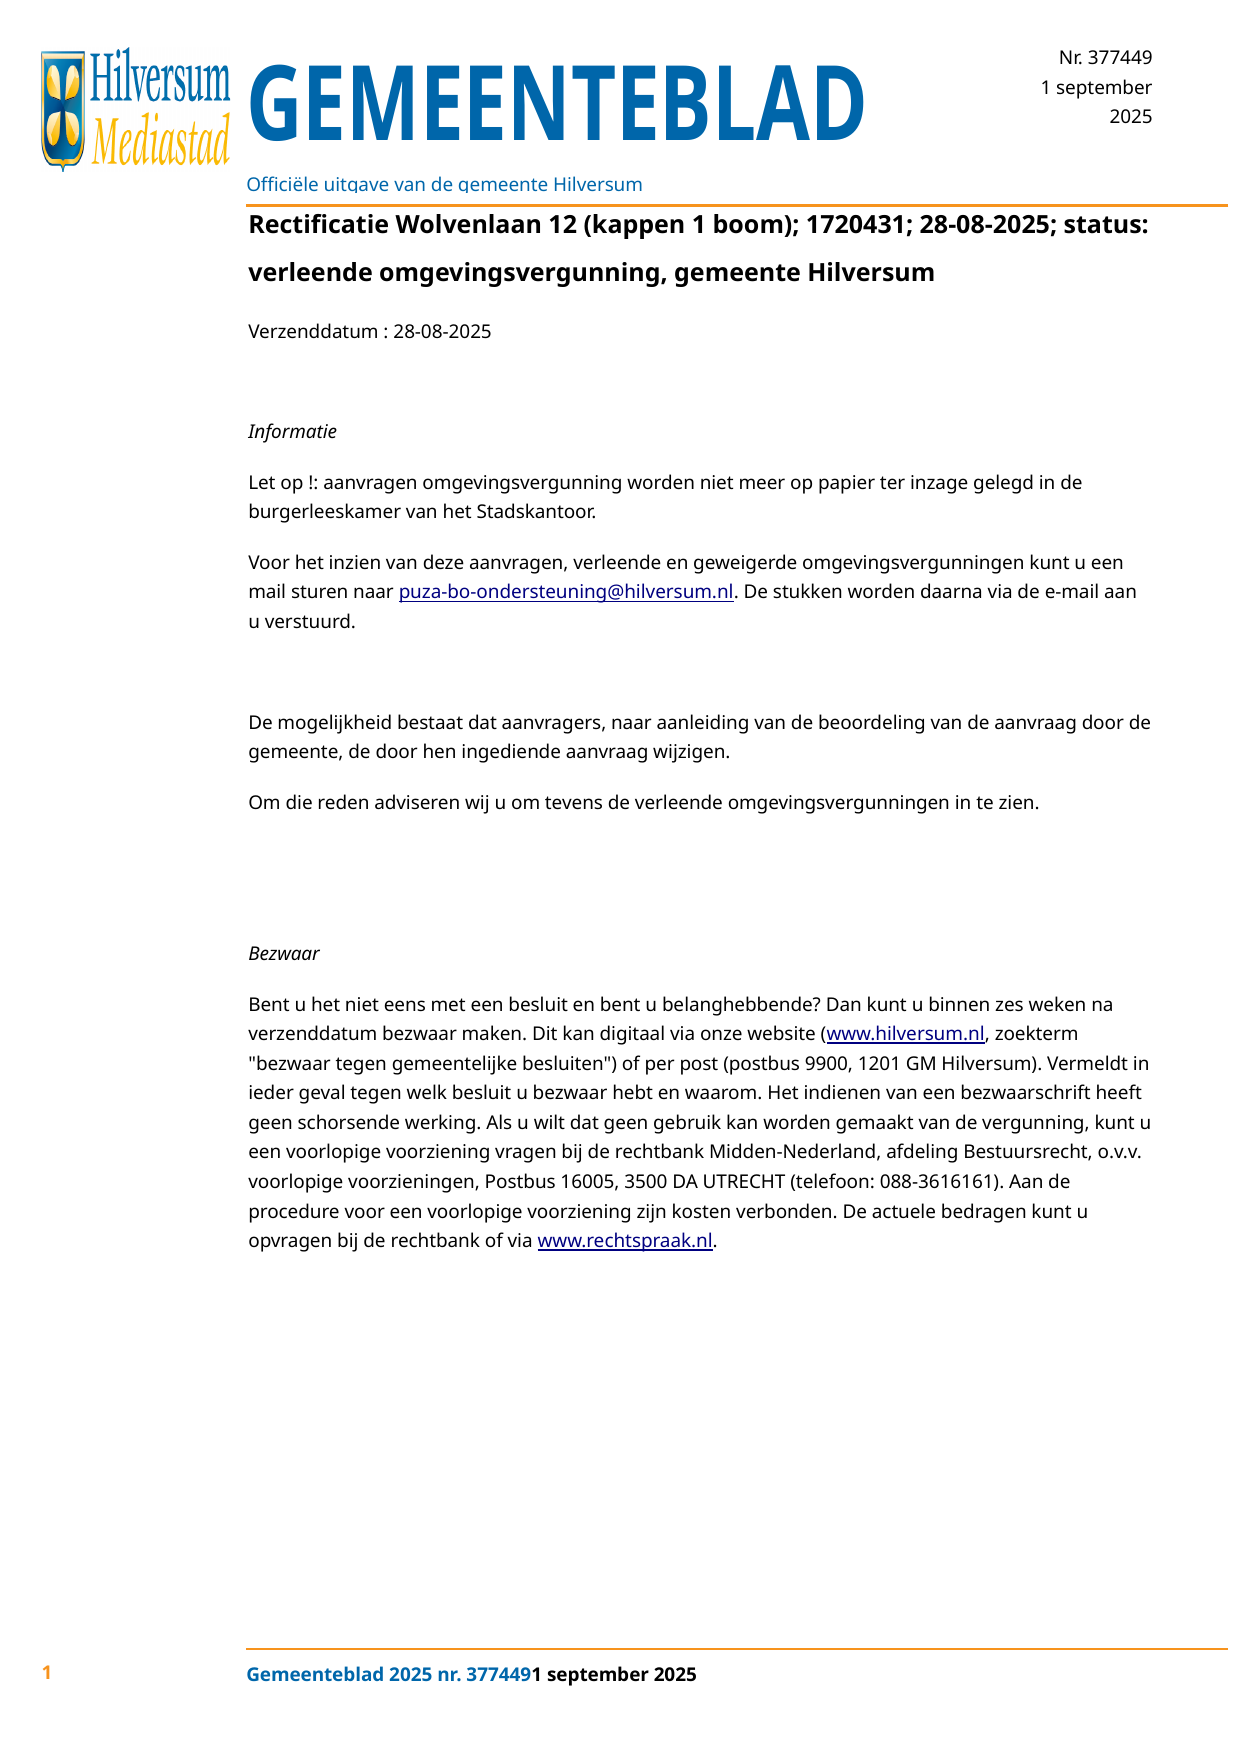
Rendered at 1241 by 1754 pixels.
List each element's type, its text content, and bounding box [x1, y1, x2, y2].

text Let op !: aanvragen omgevingsvergunning worden niet meer op papier ter inzage gelegd in de burgerleeskamer van het Stadskantoor. [248, 469, 1152, 524]
text Verzenddatum : 28-08-2025 [248, 318, 1152, 344]
text De mogelijkheid bestaat dat aanvragers, naar aanleiding van de beoordeling van de aanvraag door de gemeente, de door hen ingediende aanvraag wijzigen. [248, 709, 1152, 764]
picture [41, 47, 231, 172]
text Om die reden adviseren wij u om tevens de verleende omgevingsvergunningen in te zien. [248, 789, 1152, 815]
text Informatie [248, 419, 1152, 444]
text Bent u het niet eens met een besluit en bent u belanghebbende? Dan kunt u binnen zes weken na verzenddatum bezwaar maken. Dit kan digitaal via onze website (www.hilversum.nl, zoekterm "bezwaar tegen gemeentelijke besluiten") of per post (postbus 9900, 1201 GM Hilversum). Vermeldt in ieder geval tegen welk besluit u bezwaar hebt en waarom. Het indienen van een bezwaarschrift heeft geen schorsende werking. Als u wilt dat geen gebruik kan worden gemaakt van de vergunning, kunt u een voorlopige voorziening vragen bij de rechtbank Midden-Nederland, afdeling Bestuursrecht, o.v.v. voorlopige voorzieningen, Postbus 16005, 3500 DA UTRECHT (telefoon: 088-3616161). Aan de procedure voor een voorlopige voorziening zijn kosten verbonden. De actuele bedragen kunt u opvragen bij de rechtbank of via www.rechtspraak.nl. [248, 991, 1152, 1253]
text Bezwaar [248, 940, 1152, 966]
text Rectificatie Wolvenlaan 12 (kappen 1 boom); 1720431; 28-08-2025; status: verleende omgevingsvergunning, gemeente Hilversum [248, 207, 1152, 288]
text Voor het inzien van deze aanvragen, verleende en geweigerde omgevingsvergunningen kunt u een mail sturen naar puza-bo-ondersteuning@hilversum.nl. De stukken worden daarna via de e-mail aan u verstuurd. [248, 549, 1152, 634]
